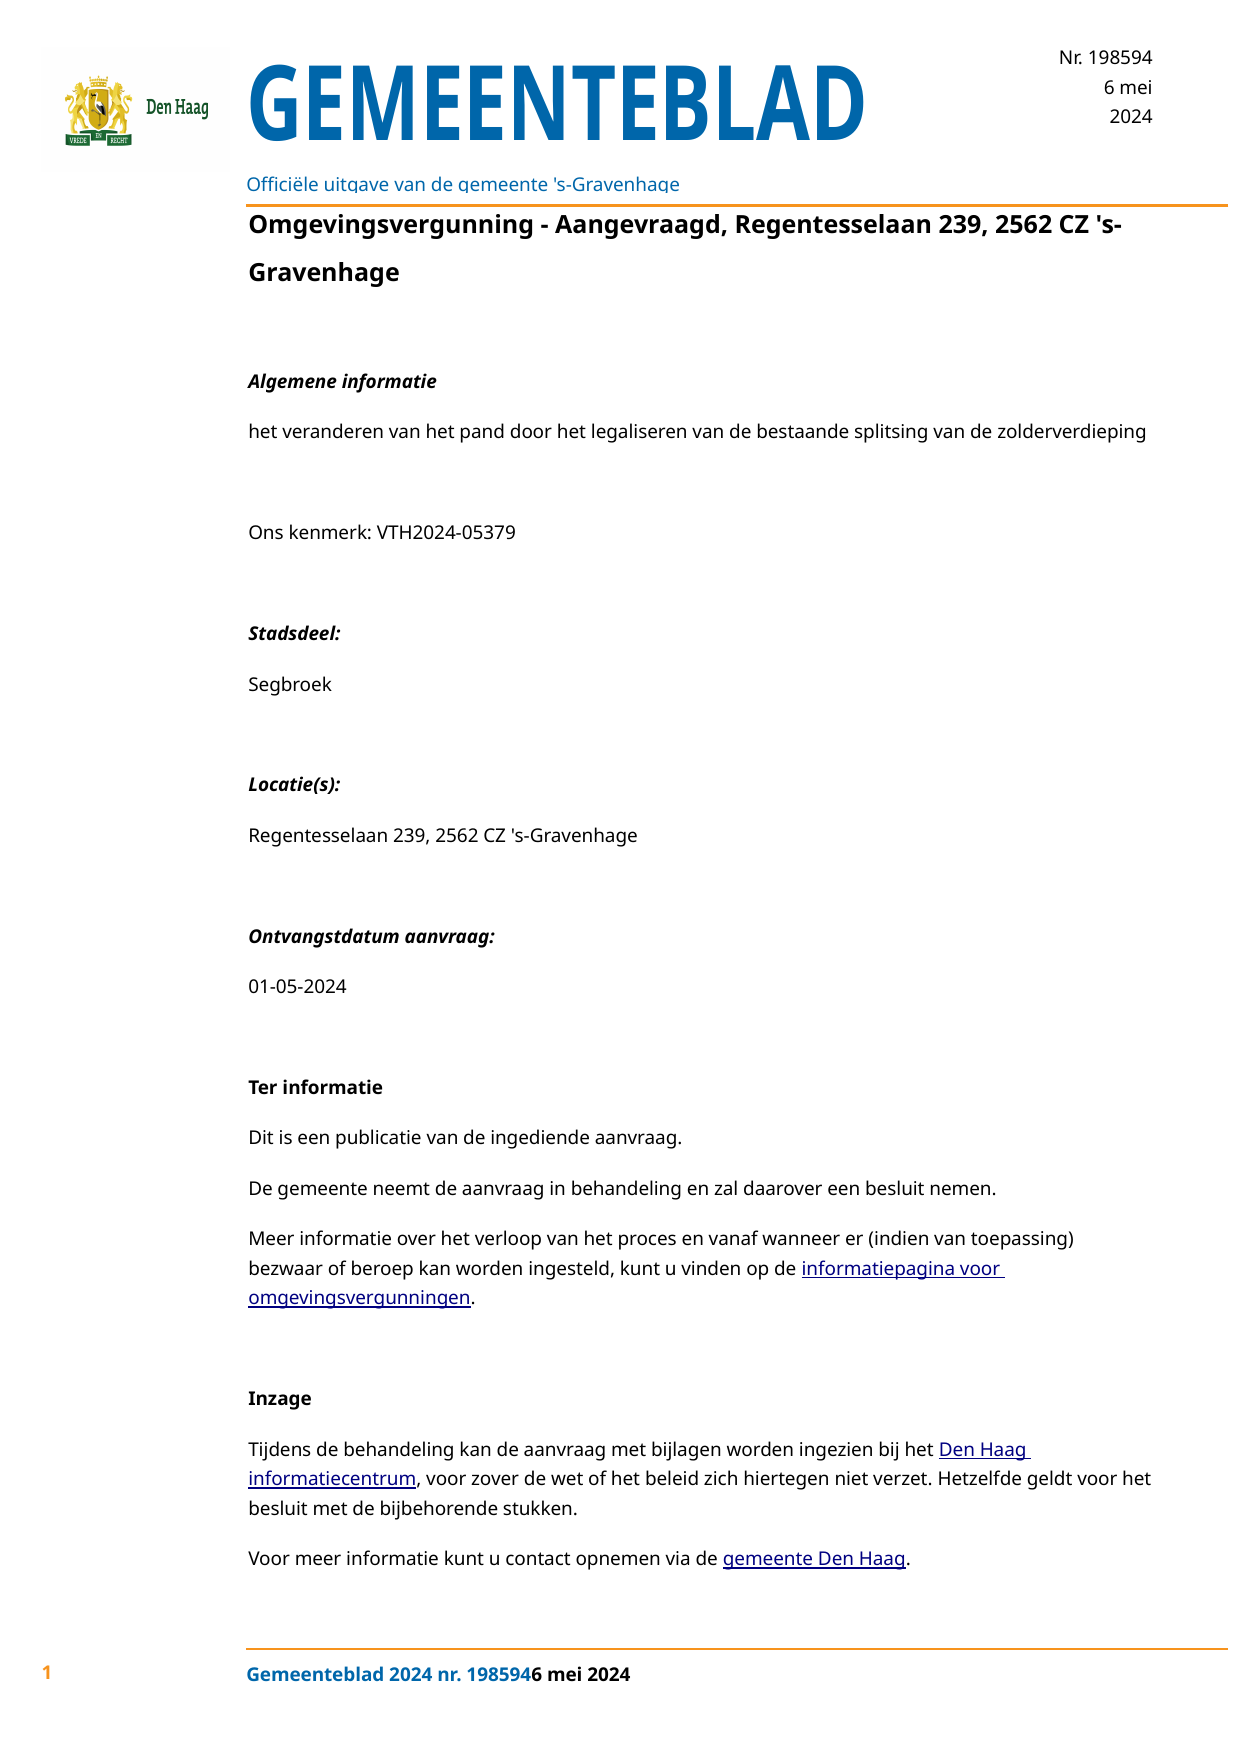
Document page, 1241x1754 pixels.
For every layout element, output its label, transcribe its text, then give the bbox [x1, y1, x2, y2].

text Stadsdeel: [248, 620, 1152, 646]
text het veranderen van het pand door het legaliseren van de bestaande splitsing van de zolderverdieping [248, 419, 1152, 444]
text Meer informatie over het verloop van het proces en vanaf wanneer er (indien van toepassing) bezwaar of beroep kan worden ingesteld, kunt u vinden op de informatiepagina voor omgevingsvergunningen. [248, 1225, 1152, 1310]
text Algemene informatie [248, 368, 1152, 394]
text Tijdens de behandeling kan de aanvraag met bijlagen worden ingezien bij het Den Haag informatiecentrum, voor zover de wet of het beleid zich hiertegen niet verzet. Hetzelfde geldt voor het besluit met de bijbehorende stukken. [248, 1436, 1152, 1521]
text De gemeente neemt de aanvraag in behandeling en zal daarover een besluit nemen. [248, 1175, 1152, 1201]
text Ontvangstdatum aanvraag: [248, 923, 1152, 949]
text Omgevingsvergunning - Aangevraagd, Regentesselaan 239, 2562 CZ 's-Gravenhage [248, 207, 1152, 288]
text Ons kenmerk: VTH2024-05379 [248, 519, 1152, 545]
text Voor meer informatie kunt u contact opnemen via de gemeente Den Haag. [248, 1545, 1152, 1571]
text Segbroek [248, 671, 1152, 697]
text Dit is een publicatie van de ingediende aanvraag. [248, 1124, 1152, 1150]
text Ter informatie [248, 1074, 1152, 1100]
text 01-05-2024 [248, 973, 1152, 999]
text Locatie(s): [248, 772, 1152, 797]
text Regentesselaan 239, 2562 CZ 's-Gravenhage [248, 822, 1152, 848]
text Inzage [248, 1385, 1152, 1411]
picture [41, 47, 231, 172]
